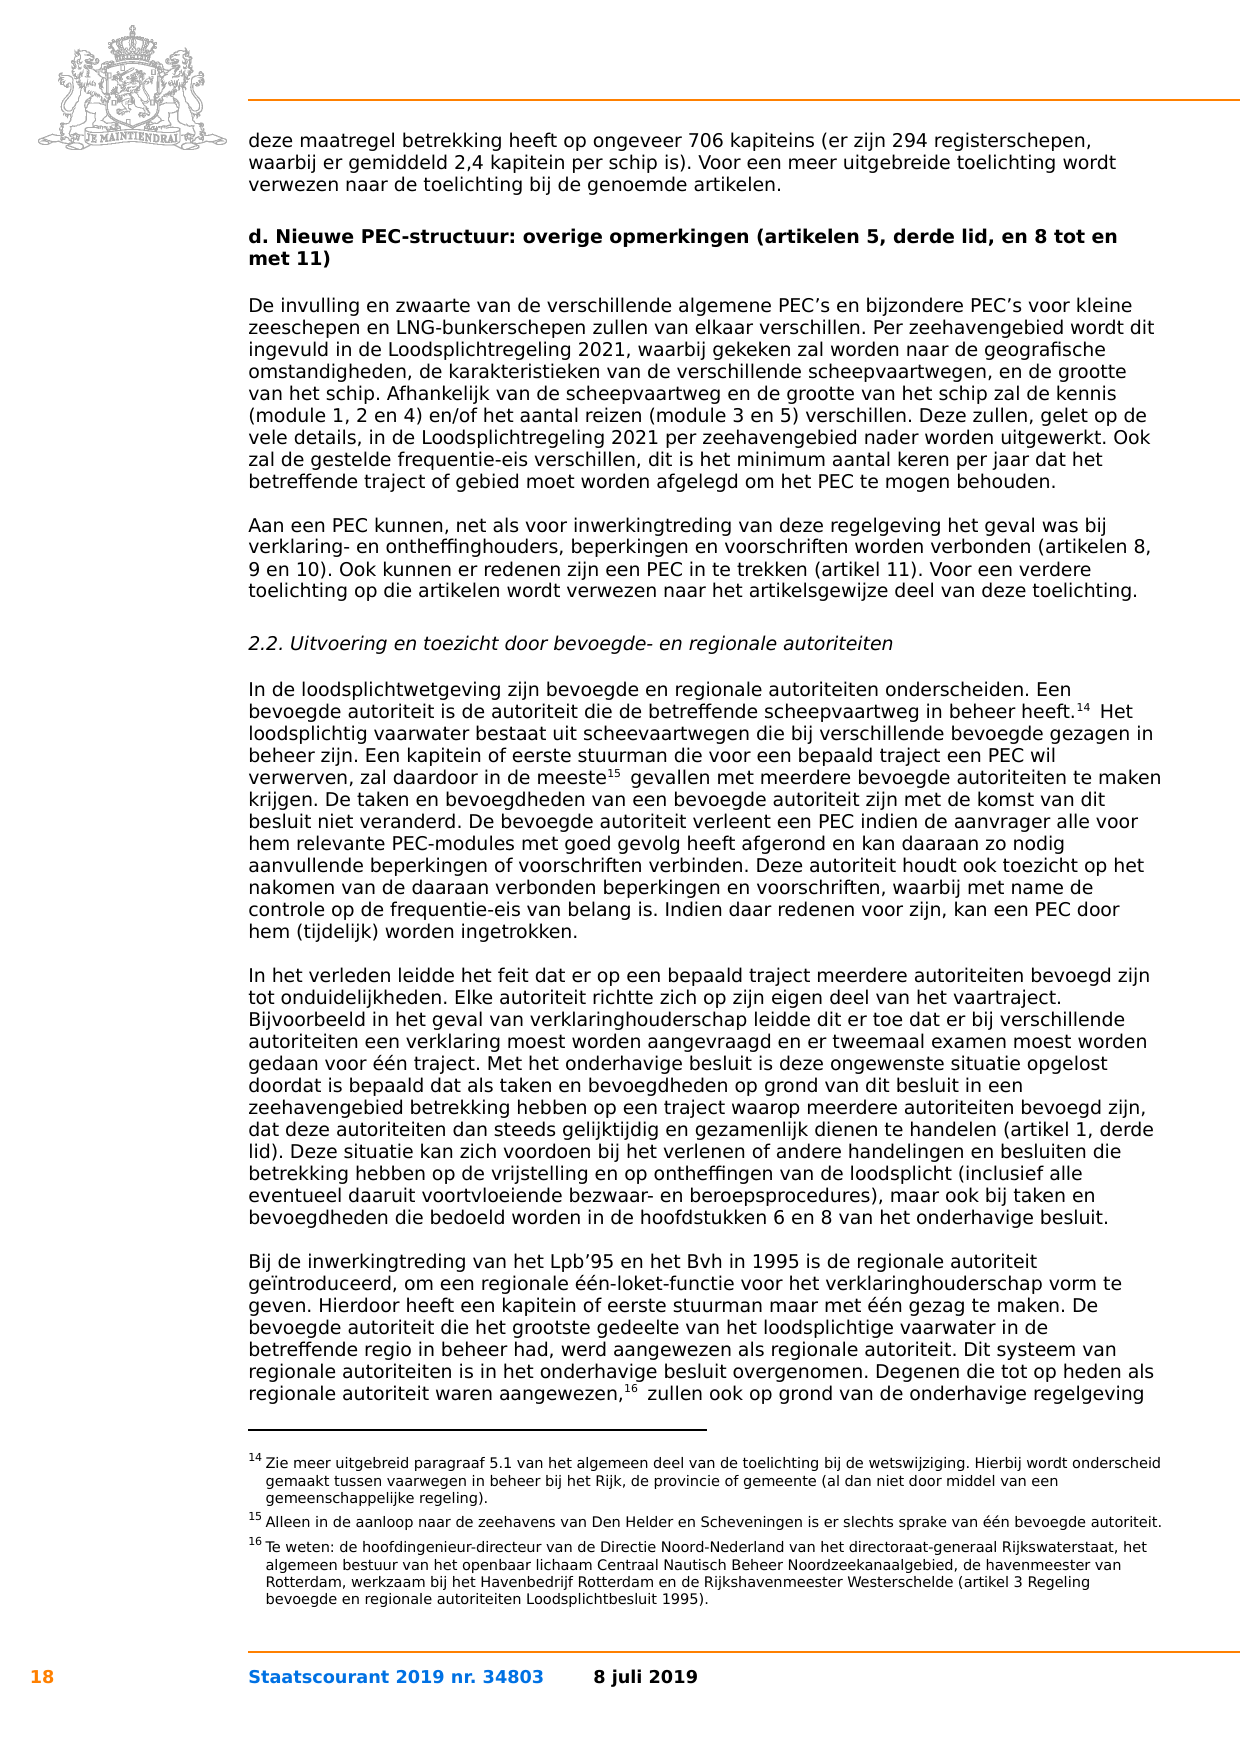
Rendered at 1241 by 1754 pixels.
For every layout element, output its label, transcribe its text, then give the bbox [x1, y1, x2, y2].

picture [38, 25, 227, 150]
text Te weten: de hoofdingenieur-directeur van de Directie Noord-Nederland van het directoraat-generaal Rijkswaterstaat, het algemeen bestuur van het openbaar lichaam Centraal Nautisch Beheer Noordzeekanaalgebied, de havenmeester van Rotterdam, werkzaam bij het Havenbedrijf Rotterdam en de Rijkshavenmeester Westerschelde (artikel 3 Regeling bevoegde en regionale autoriteiten Loodsplichtbesluit 1995). [248, 1535, 1163, 1608]
text In de loodsplichtwetgeving zijn bevoegde en regionale autoriteiten onderscheiden. Een bevoegde autoriteit is de autoriteit die de betreffende scheepvaartweg in beheer heeft. Het loodsplichtig vaarwater bestaat uit scheevaartwegen die bij verschillende bevoegde gezagen in beheer zijn. Een kapitein of eerste stuurman die voor een bepaald traject een PEC wil verwerven, zal daardoor in de meeste gevallen met meerdere bevoegde autoriteiten te maken krijgen. De taken en bevoegdheden van een bevoegde autoriteit zijn met de komst van dit besluit niet veranderd. De bevoegde autoriteit verleent een PEC indien de aanvrager alle voor hem relevante PEC-modules met goed gevolg heeft afgerond en kan daaraan zo nodig aanvullende beperkingen of voorschriften verbinden. Deze autoriteit houdt ook toezicht op het nakomen van de daaraan verbonden beperkingen en voorschriften, waarbij met name de controle op de frequentie-eis van belang is. Indien daar redenen voor zijn, kan een PEC door hem (tijdelijk) worden ingetrokken. [248, 679, 1163, 943]
subtitle 2.2. Uitvoering en toezicht door bevoegde- en regionale autoriteiten [248, 632, 1163, 654]
text Zie meer uitgebreid paragraaf 5.1 van het algemeen deel van de toelichting bij de wetswijziging. Hierbij wordt onderscheid gemaakt tussen vaarwegen in beheer bij het Rijk, de provincie of gemeente (al dan niet door middel van een gemeenschappelijke regeling). [248, 1451, 1163, 1507]
text Alleen in de aanloop naar de zeehavens van Den Helder en Scheveningen is er slechts sprake van één bevoegde autoriteit. [248, 1510, 1163, 1532]
subtitle d. Nieuwe PEC-structuur: overige opmerkingen (artikelen 5, derde lid, en 8 tot en met 11) [248, 226, 1163, 270]
text De invulling en zwaarte van de verschillende algemene PEC’s en bijzondere PEC’s voor kleine zeeschepen en LNG-bunkerschepen zullen van elkaar verschillen. Per zeehavengebied wordt dit ingevuld in de Loodsplichtregeling 2021, waarbij gekeken zal worden naar de geografische omstandigheden, de karakteristieken van de verschillende scheepvaartwegen, en de grootte van het schip. Afhankelijk van de scheepvaartweg en de grootte van het schip zal de kennis (module 1, 2 en 4) en/of het aantal reizen (module 3 en 5) verschillen. Deze zullen, gelet op de vele details, in de Loodsplichtregeling 2021 per zeehavengebied nader worden uitgewerkt. Ook zal de gestelde frequentie-eis verschillen, dit is het minimum aantal keren per jaar dat het betreffende traject of gebied moet worden afgelegd om het PEC te mogen behouden. [248, 295, 1163, 493]
text Bij de inwerkingtreding van het Lpb’95 en het Bvh in 1995 is de regionale autoriteit geïntroduceerd, om een regionale één-loket-functie voor het verklaringhouderschap vorm te geven. Hierdoor heeft een kapitein of eerste stuurman maar met één gezag te maken. De bevoegde autoriteit die het grootste gedeelte van het loodsplichtige vaarwater in de betreffende regio in beheer had, werd aangewezen als regionale autoriteit. Dit systeem van regionale autoriteiten is in het onderhavige besluit overgenomen. Degenen die tot op heden als regionale autoriteit waren aangewezen, zullen ook op grond van de onderhavige regelgeving [248, 1251, 1163, 1404]
text Aan een PEC kunnen, net als voor inwerkingtreding van deze regelgeving het geval was bij verklaring- en ontheffinghouders, beperkingen en voorschriften worden verbonden (artikelen 8, 9 en 10). Ook kunnen er redenen zijn een PEC in te trekken (artikel 11). Voor een verdere toelichting op die artikelen wordt verwezen naar het artikelsgewijze deel van deze toelichting. [248, 514, 1163, 602]
text deze maatregel betrekking heeft op ongeveer 706 kapiteins (er zijn 294 registerschepen, waarbij er gemiddeld 2,4 kapitein per schip is). Voor een meer uitgebreide toelichting wordt verwezen naar de toelichting bij de genoemde artikelen. [248, 130, 1163, 196]
text In het verleden leidde het feit dat er op een bepaald traject meerdere autoriteiten bevoegd zijn tot onduidelijkheden. Elke autoriteit richtte zich op zijn eigen deel van het vaartraject. Bijvoorbeeld in het geval van verklaringhouderschap leidde dit er toe dat er bij verschillende autoriteiten een verklaring moest worden aangevraagd en er tweemaal examen moest worden gedaan voor één traject. Met het onderhavige besluit is deze ongewenste situatie opgelost doordat is bepaald dat als taken en bevoegdheden op grond van dit besluit in een zeehavengebied betrekking hebben op een traject waarop meerdere autoriteiten bevoegd zijn, dat deze autoriteiten dan steeds gelijktijdig en gezamenlijk dienen te handelen (artikel 1, derde lid). Deze situatie kan zich voordoen bij het verlenen of andere handelingen en besluiten die betrekking hebben op de vrijstelling en op ontheffingen van de loodsplicht (inclusief alle eventueel daaruit voortvloeiende bezwaar- en beroepsprocedures), maar ook bij taken en bevoegdheden die bedoeld worden in de hoofdstukken 6 en 8 van het onderhavige besluit. [248, 965, 1163, 1229]
